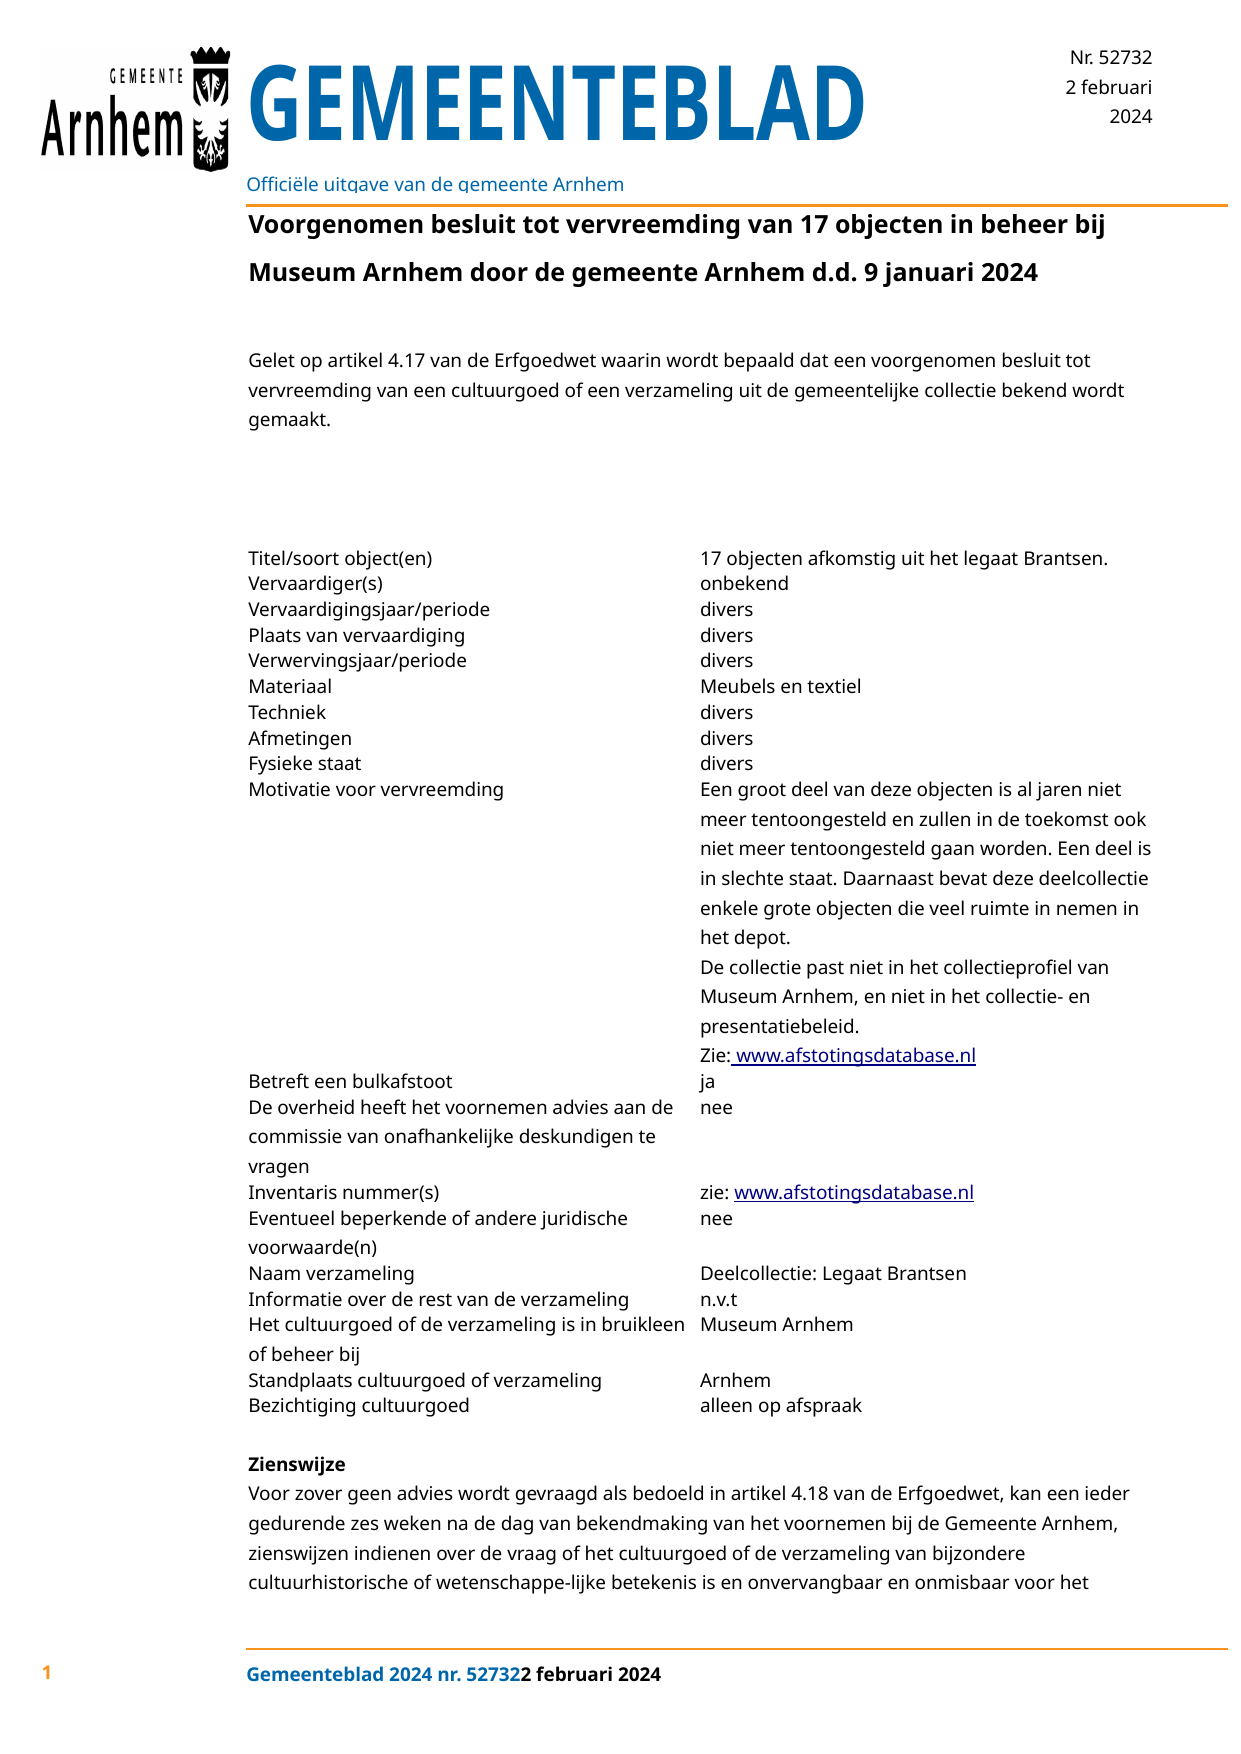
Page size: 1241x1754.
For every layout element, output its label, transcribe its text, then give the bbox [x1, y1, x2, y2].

table_cell divers [700, 596, 1152, 622]
table_cell Een groot deel van deze objecten is al jaren niet meer tentoongesteld en zullen in de toekomst ook niet meer tentoongesteld gaan worden. Een deel is in slechte staat. Daarnaast bevat deze deelcollectie enkele grote objecten die veel ruimte in nemen in het depot. De collectie past niet in het collectieprofiel van Museum Arnhem, en niet in het collectie- en presentatiebeleid. Zie: www.afstotingsdatabase.nl [700, 776, 1152, 1068]
table_cell Meubels en textiel [700, 674, 1152, 699]
table_cell alleen op afspraak [700, 1393, 1152, 1418]
table_cell Techniek [248, 699, 700, 725]
table_cell divers [700, 622, 1152, 648]
table_cell De overheid heeft het voornemen advies aan de commissie van onafhankelijke deskundigen te vragen [248, 1094, 700, 1179]
table_cell nee [700, 1094, 1152, 1179]
table_cell zie: www.afstotingsdatabase.nl [700, 1179, 1152, 1205]
table_cell Museum Arnhem [700, 1311, 1152, 1367]
table_header 17 objecten afkomstig uit het legaat Brantsen. [700, 545, 1152, 571]
table_cell Motivatie voor vervreemding [248, 776, 700, 1068]
text Voor zover geen advies wordt gevraagd als bedoeld in artikel 4.18 van de Erfgoedwet, kan een ieder gedurende zes weken na de dag van bekendmaking van het voornemen bij de Gemeente Arnhem, zienswijzen indienen over de vraag of het cultuurgoed of de verzameling van bijzondere cultuurhistorische of wetenschappe-lijke betekenis is en onvervangbaar en onmisbaar voor het [248, 1481, 1152, 1595]
text Gelet op artikel 4.17 van de Erfgoedwet waarin wordt bepaald dat een voorgenomen besluit tot vervreemding van een cultuurgoed of een verzameling uit de gemeentelijke collectie bekend wordt gemaakt. [248, 347, 1152, 432]
table_cell Vervaardiger(s) [248, 571, 700, 596]
text Zienswijze [248, 1451, 1152, 1477]
table_cell divers [700, 725, 1152, 751]
picture [41, 47, 231, 172]
table_cell Deelcollectie: Legaat Brantsen [700, 1260, 1152, 1286]
table_cell Inventaris nummer(s) [248, 1179, 700, 1205]
table_cell Bezichtiging cultuurgoed [248, 1393, 700, 1418]
table_cell divers [700, 751, 1152, 776]
table_cell Standplaats cultuurgoed of verzameling [248, 1367, 700, 1392]
table_cell ja [700, 1068, 1152, 1094]
table_cell Fysieke staat [248, 751, 700, 776]
table_cell divers [700, 648, 1152, 673]
table_cell Informatie over de rest van de verzameling [248, 1286, 700, 1311]
table_cell Betreft een bulkafstoot [248, 1068, 700, 1094]
table_cell Afmetingen [248, 725, 700, 751]
table_cell Arnhem [700, 1367, 1152, 1392]
text Voorgenomen besluit tot vervreemding van 17 objecten in beheer bij Museum Arnhem door de gemeente Arnhem d.d. 9 januari 2024 [248, 207, 1152, 288]
table_cell nee [700, 1205, 1152, 1260]
table_cell Verwervingsjaar/periode [248, 648, 700, 673]
table_cell Plaats van vervaardiging [248, 622, 700, 648]
table_cell Het cultuurgoed of de verzameling is in bruikleen of beheer bij [248, 1311, 700, 1367]
table_cell Materiaal [248, 674, 700, 699]
table_cell Vervaardigingsjaar/periode [248, 596, 700, 622]
table_cell n.v.t [700, 1286, 1152, 1311]
table_header Titel/soort object(en) [248, 545, 700, 571]
table_cell onbekend [700, 571, 1152, 596]
table_cell Eventueel beperkende of andere juridische voorwaarde(n) [248, 1205, 700, 1260]
table_cell Naam verzameling [248, 1260, 700, 1286]
table_cell divers [700, 699, 1152, 725]
